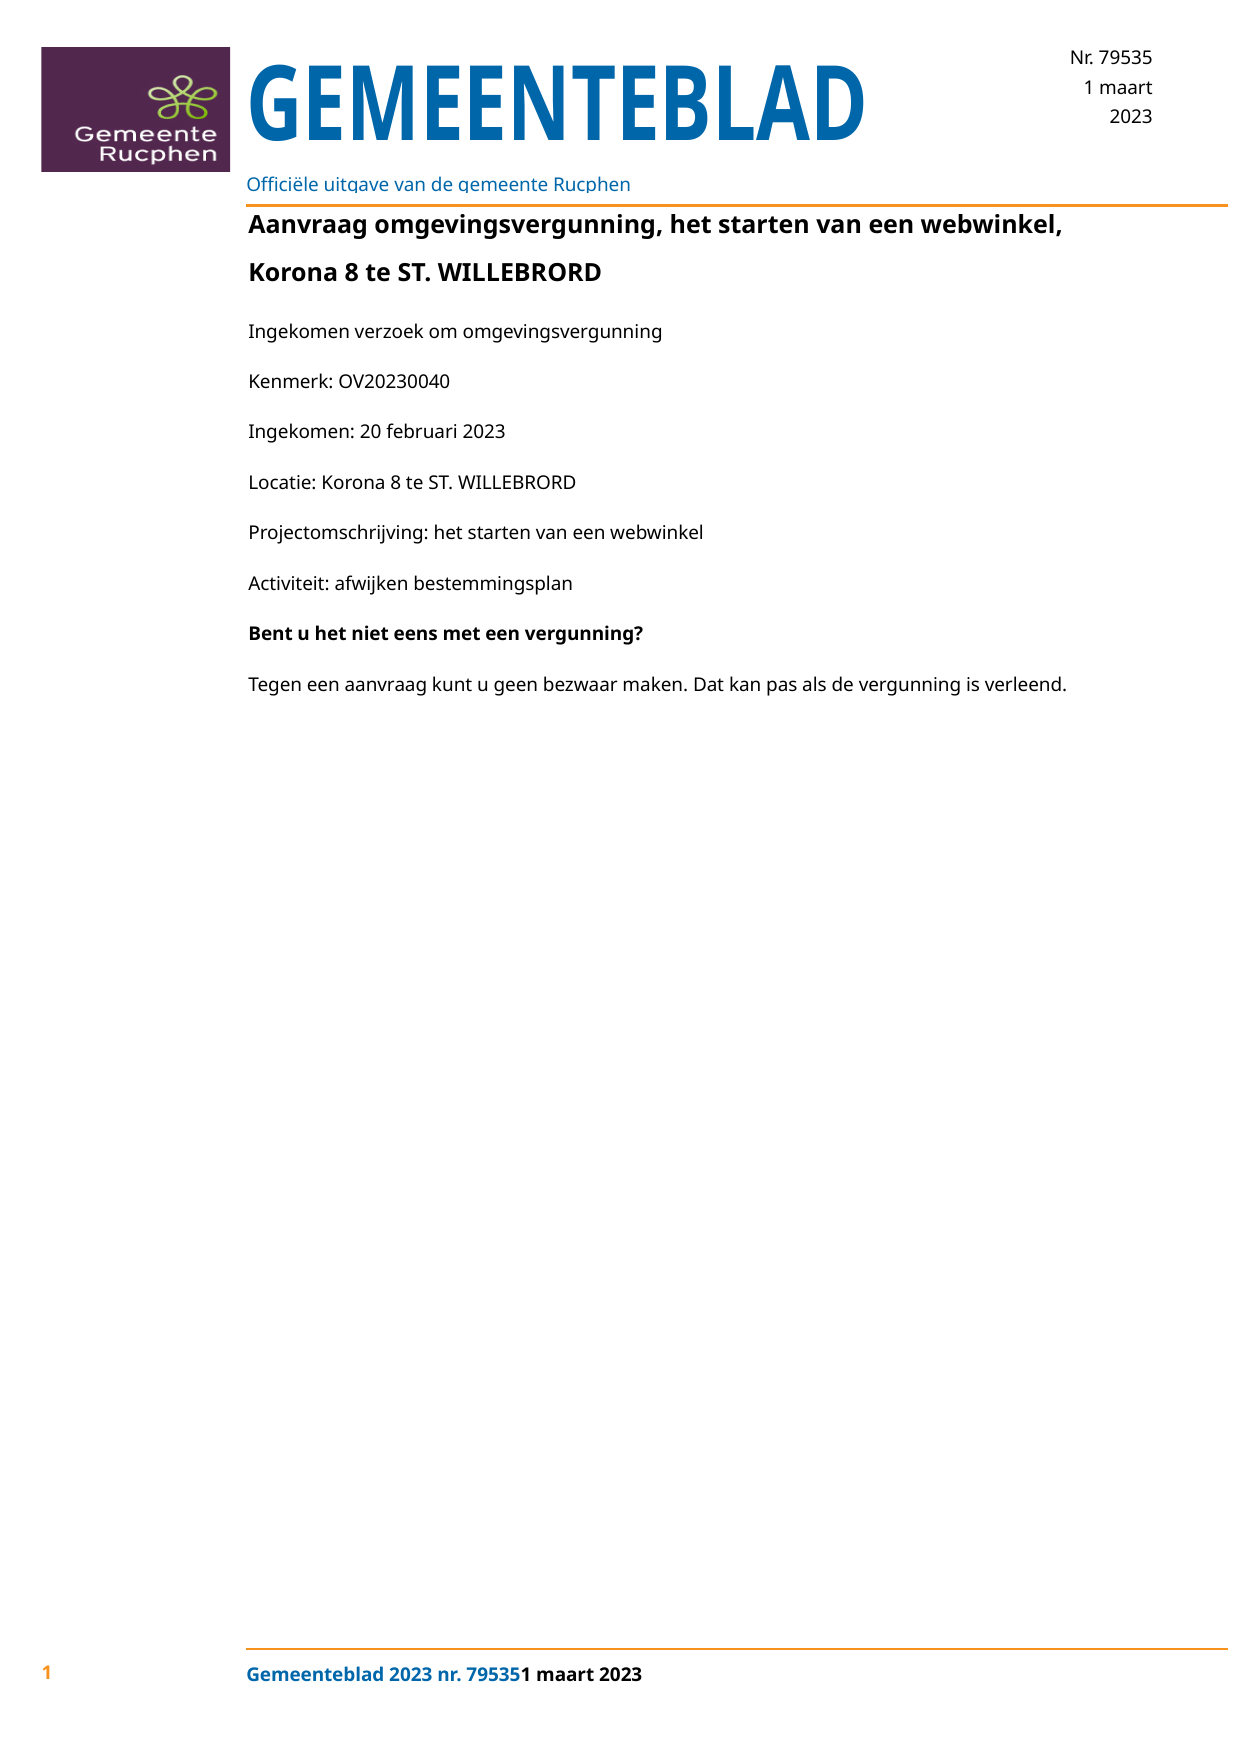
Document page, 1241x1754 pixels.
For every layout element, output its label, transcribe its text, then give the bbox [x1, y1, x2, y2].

text Locatie: Korona 8 te ST. WILLEBRORD [248, 469, 1152, 495]
text Kenmerk: OV20230040 [248, 368, 1152, 394]
text Tegen een aanvraag kunt u geen bezwaar maken. Dat kan pas als de vergunning is verleend. [248, 671, 1152, 697]
text Bent u het niet eens met een vergunning? [248, 620, 1152, 646]
text Activiteit: afwijken bestemmingsplan [248, 570, 1152, 596]
text Aanvraag omgevingsvergunning, het starten van een webwinkel, Korona 8 te ST. WILLEBRORD [248, 207, 1152, 288]
text Projectomschrijving: het starten van een webwinkel [248, 519, 1152, 545]
picture [41, 47, 231, 172]
text Ingekomen: 20 februari 2023 [248, 419, 1152, 444]
text Ingekomen verzoek om omgevingsvergunning [248, 318, 1152, 344]
